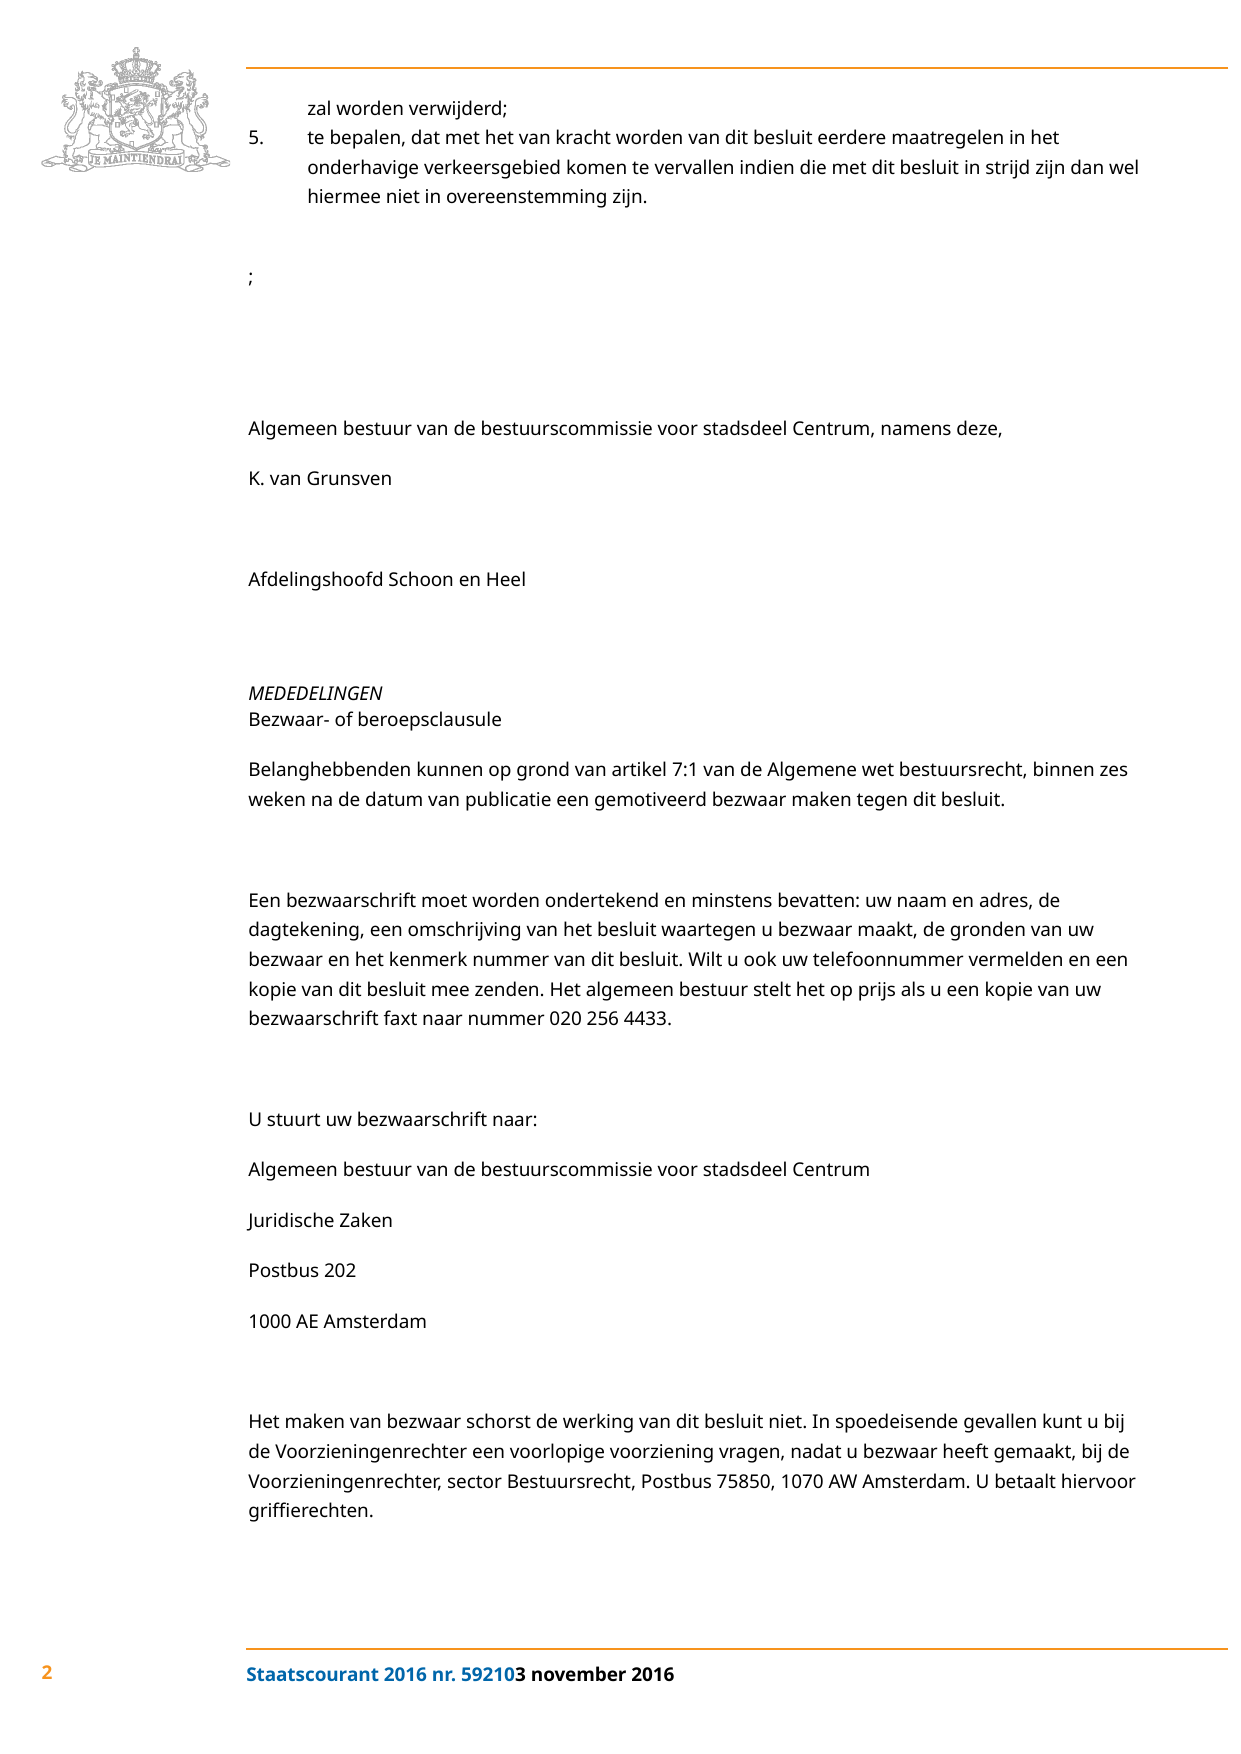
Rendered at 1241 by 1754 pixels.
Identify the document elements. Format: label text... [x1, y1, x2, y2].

text MEDEDELINGEN [248, 680, 1152, 706]
text 1000 AE Amsterdam [248, 1308, 1152, 1333]
text Juridische Zaken [248, 1207, 1152, 1233]
list te bepalen, dat met het van kracht worden van dit besluit eerdere maatregelen in het onderhavige verkeersgebied komen te vervallen indien die met dit besluit in strijd zijn dan wel hiermee niet in overeenstemming zijn. [248, 124, 1152, 209]
picture [41, 47, 231, 172]
text Het maken van bezwaar schorst de werking van dit besluit niet. In spoedeisende gevallen kunt u bij de Voorzieningenrechter een voorlopige voorziening vragen, nadat u bezwaar heeft gemaakt, bij de Voorzieningenrechter, sector Bestuursrecht, Postbus 75850, 1070 AW Amsterdam. U betaalt hiervoor griffierechten. [248, 1409, 1152, 1523]
list zal worden verwijderd; [248, 95, 1152, 121]
text Belanghebbenden kunnen op grond van artikel 7:1 van de Algemene wet bestuursrecht, binnen zes weken na de datum van publicatie een gemotiveerd bezwaar maken tegen dit besluit. [248, 757, 1152, 812]
text K. van Grunsven [248, 465, 1152, 491]
text Bezwaar- of beroepsclausule [248, 706, 1152, 732]
text Postbus 202 [248, 1257, 1152, 1283]
text U stuurt uw bezwaarschrift naar: [248, 1106, 1152, 1132]
text ; [248, 263, 1152, 289]
text Algemeen bestuur van de bestuurscommissie voor stadsdeel Centrum, namens deze, [248, 415, 1152, 441]
text Algemeen bestuur van de bestuurscommissie voor stadsdeel Centrum [248, 1157, 1152, 1182]
text Afdelingshoofd Schoon en Heel [248, 566, 1152, 592]
text Een bezwaarschrift moet worden ondertekend en minstens bevatten: uw naam en adres, de dagtekening, een omschrijving van het besluit waartegen u bezwaar maakt, de gronden van uw bezwaar en het kenmerk nummer van dit besluit. Wilt u ook uw telefoonnummer vermelden en een kopie van dit besluit mee zenden. Het algemeen bestuur stelt het op prijs als u een kopie van uw bezwaarschrift faxt naar nummer 020 256 4433. [248, 887, 1152, 1031]
